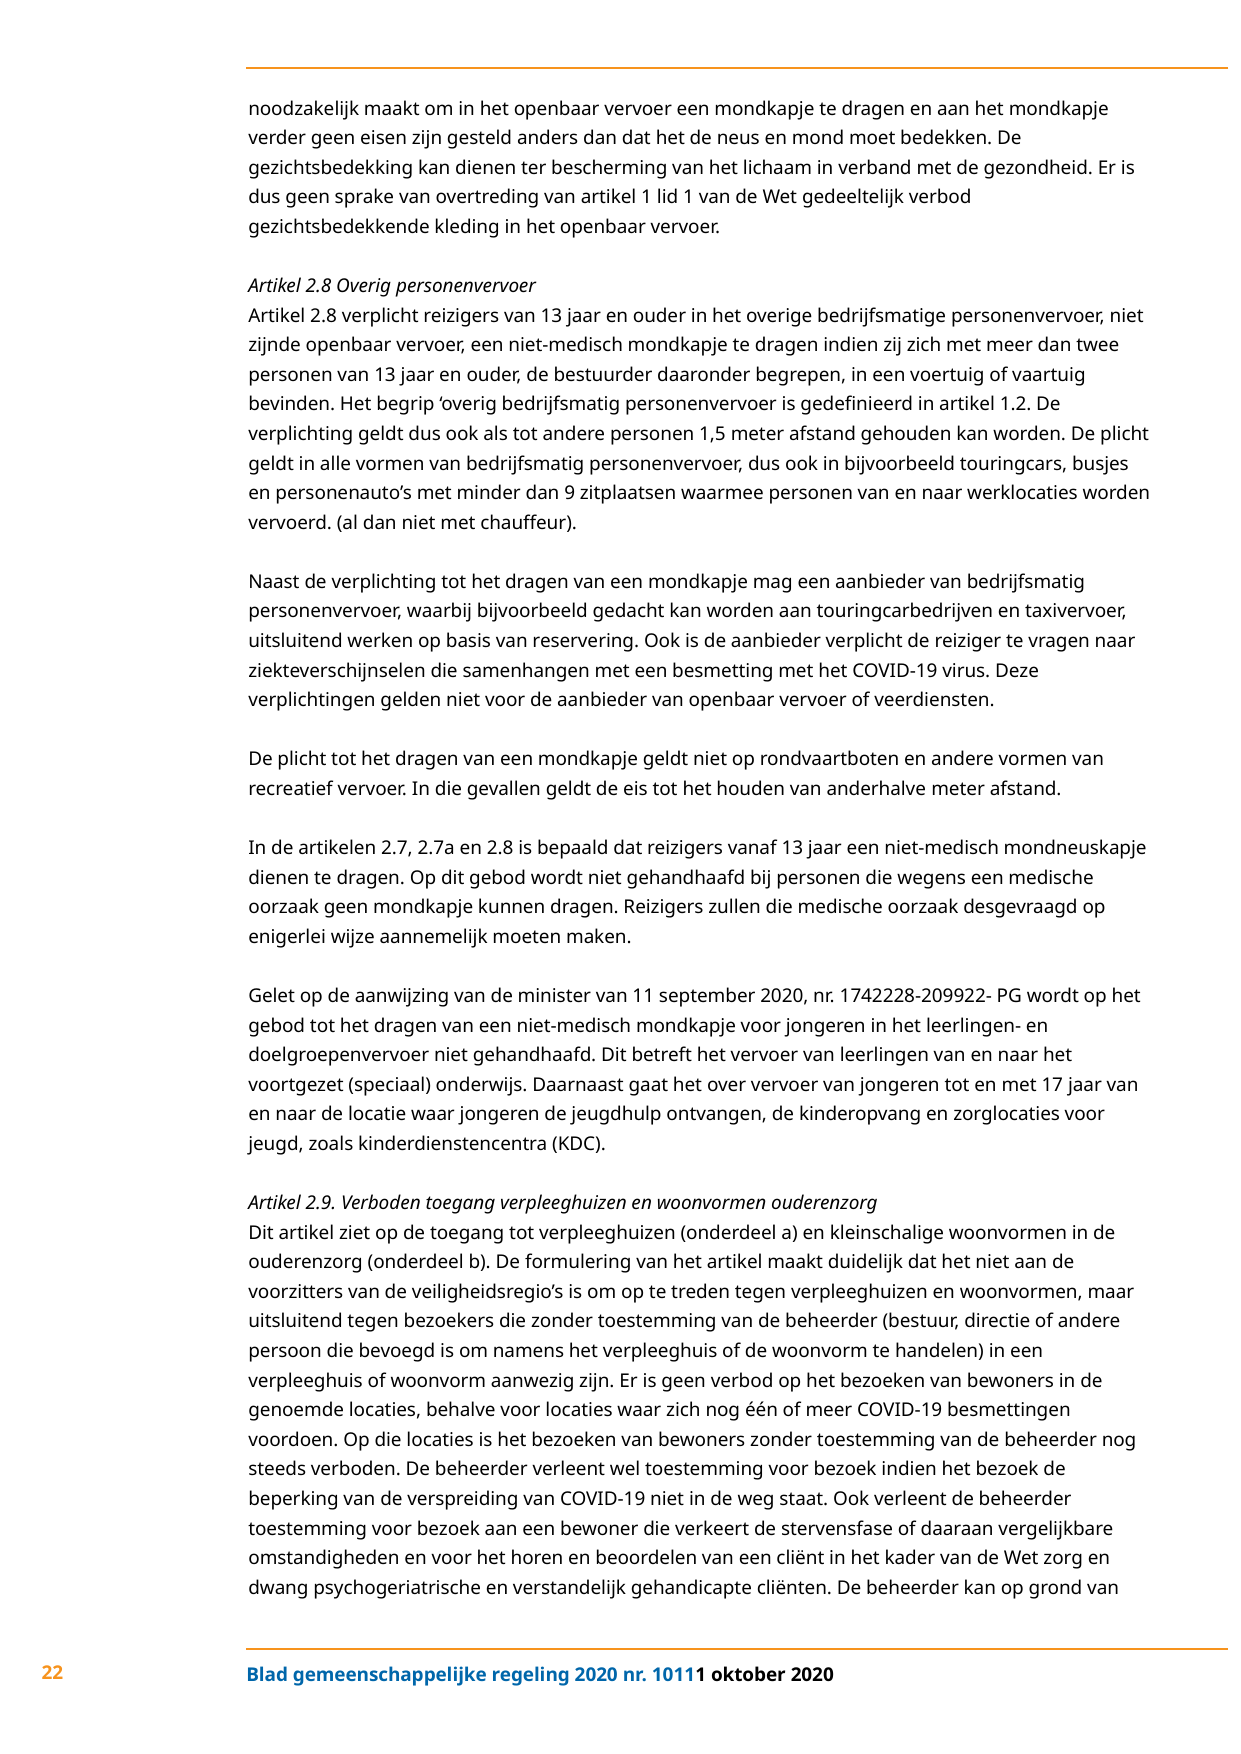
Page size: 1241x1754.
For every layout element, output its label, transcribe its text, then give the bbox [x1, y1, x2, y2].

text In de artikelen 2.7, 2.7a en 2.8 is bepaald dat reizigers vanaf 13 jaar een niet-medisch mondneuskapje dienen te dragen. Op dit gebod wordt niet gehandhaafd bij personen die wegens een medische oorzaak geen mondkapje kunnen dragen. Reizigers zullen die medische oorzaak desgevraagd op enigerlei wijze aannemelijk moeten maken. [248, 834, 1152, 949]
text Artikel 2.8 Overig personenvervoer [248, 272, 1152, 298]
text Artikel 2.8 verplicht reizigers van 13 jaar en ouder in het overige bedrijfsmatige personenvervoer, niet zijnde openbaar vervoer, een niet-medisch mondkapje te dragen indien zij zich met meer dan twee personen van 13 jaar en ouder, de bestuurder daaronder begrepen, in een voertuig of vaartuig bevinden. Het begrip ‘overig bedrijfsmatig personenvervoer is gedefinieerd in artikel 1.2. De verplichting geldt dus ook als tot andere personen 1,5 meter afstand gehouden kan worden. De plicht geldt in alle vormen van bedrijfsmatig personenvervoer, dus ook in bijvoorbeeld touringcars, busjes en personenauto’s met minder dan 9 zitplaatsen waarmee personen van en naar werklocaties worden vervoerd. (al dan niet met chauffeur). [248, 302, 1152, 535]
text noodzakelijk maakt om in het openbaar vervoer een mondkapje te dragen en aan het mondkapje verder geen eisen zijn gesteld anders dan dat het de neus en mond moet bedekken. De gezichtsbedekking kan dienen ter bescherming van het lichaam in verband met de gezondheid. Er is dus geen sprake van overtreding van artikel 1 lid 1 van de Wet gedeeltelijk verbod gezichtsbedekkende kleding in het openbaar vervoer. [248, 95, 1152, 239]
text De plicht tot het dragen van een mondkapje geldt niet op rondvaartboten en andere vormen van recreatief vervoer. In die gevallen geldt de eis tot het houden van anderhalve meter afstand. [248, 746, 1152, 801]
text Naast de verplichting tot het dragen van een mondkapje mag een aanbieder van bedrijfsmatig personenvervoer, waarbij bijvoorbeeld gedacht kan worden aan touringcarbedrijven en taxivervoer, uitsluitend werken op basis van reservering. Ook is de aanbieder verplicht de reiziger te vragen naar ziekteverschijnselen die samenhangen met een besmetting met het COVID-19 virus. Deze verplichtingen gelden niet voor de aanbieder van openbaar vervoer of veerdiensten. [248, 568, 1152, 712]
picture [41, 47, 231, 172]
text Dit artikel ziet op de toegang tot verpleeghuizen (onderdeel a) en kleinschalige woonvormen in de ouderenzorg (onderdeel b). De formulering van het artikel maakt duidelijk dat het niet aan de voorzitters van de veiligheidsregio’s is om op te treden tegen verpleeghuizen en woonvormen, maar uitsluitend tegen bezoekers die zonder toestemming van de beheerder (bestuur, directie of andere persoon die bevoegd is om namens het verpleeghuis of de woonvorm te handelen) in een verpleeghuis of woonvorm aanwezig zijn. Er is geen verbod op het bezoeken van bewoners in de genoemde locaties, behalve voor locaties waar zich nog één of meer COVID-19 besmettingen voordoen. Op die locaties is het bezoeken van bewoners zonder toestemming van de beheerder nog steeds verboden. De beheerder verleent wel toestemming voor bezoek indien het bezoek de beperking van de verspreiding van COVID-19 niet in de weg staat. Ook verleent de beheerder toestemming voor bezoek aan een bewoner die verkeert de stervensfase of daaraan vergelijkbare omstandigheden en voor het horen en beoordelen van een cliënt in het kader van de Wet zorg en dwang psychogeriatrische en verstandelijk gehandicapte cliënten. De beheerder kan op grond van [248, 1219, 1152, 1600]
text Artikel 2.9. Verboden toegang verpleeghuizen en woonvormen ouderenzorg [248, 1189, 1152, 1215]
text Gelet op de aanwijzing van de minister van 11 september 2020, nr. 1742228-209922- PG wordt op het gebod tot het dragen van een niet-medisch mondkapje voor jongeren in het leerlingen- en doelgroepenvervoer niet gehandhaafd. Dit betreft het vervoer van leerlingen van en naar het voortgezet (speciaal) onderwijs. Daarnaast gaat het over vervoer van jongeren tot en met 17 jaar van en naar de locatie waar jongeren de jeugdhulp ontvangen, de kinderopvang en zorglocaties voor jeugd, zoals kinderdienstencentra (KDC). [248, 982, 1152, 1156]
